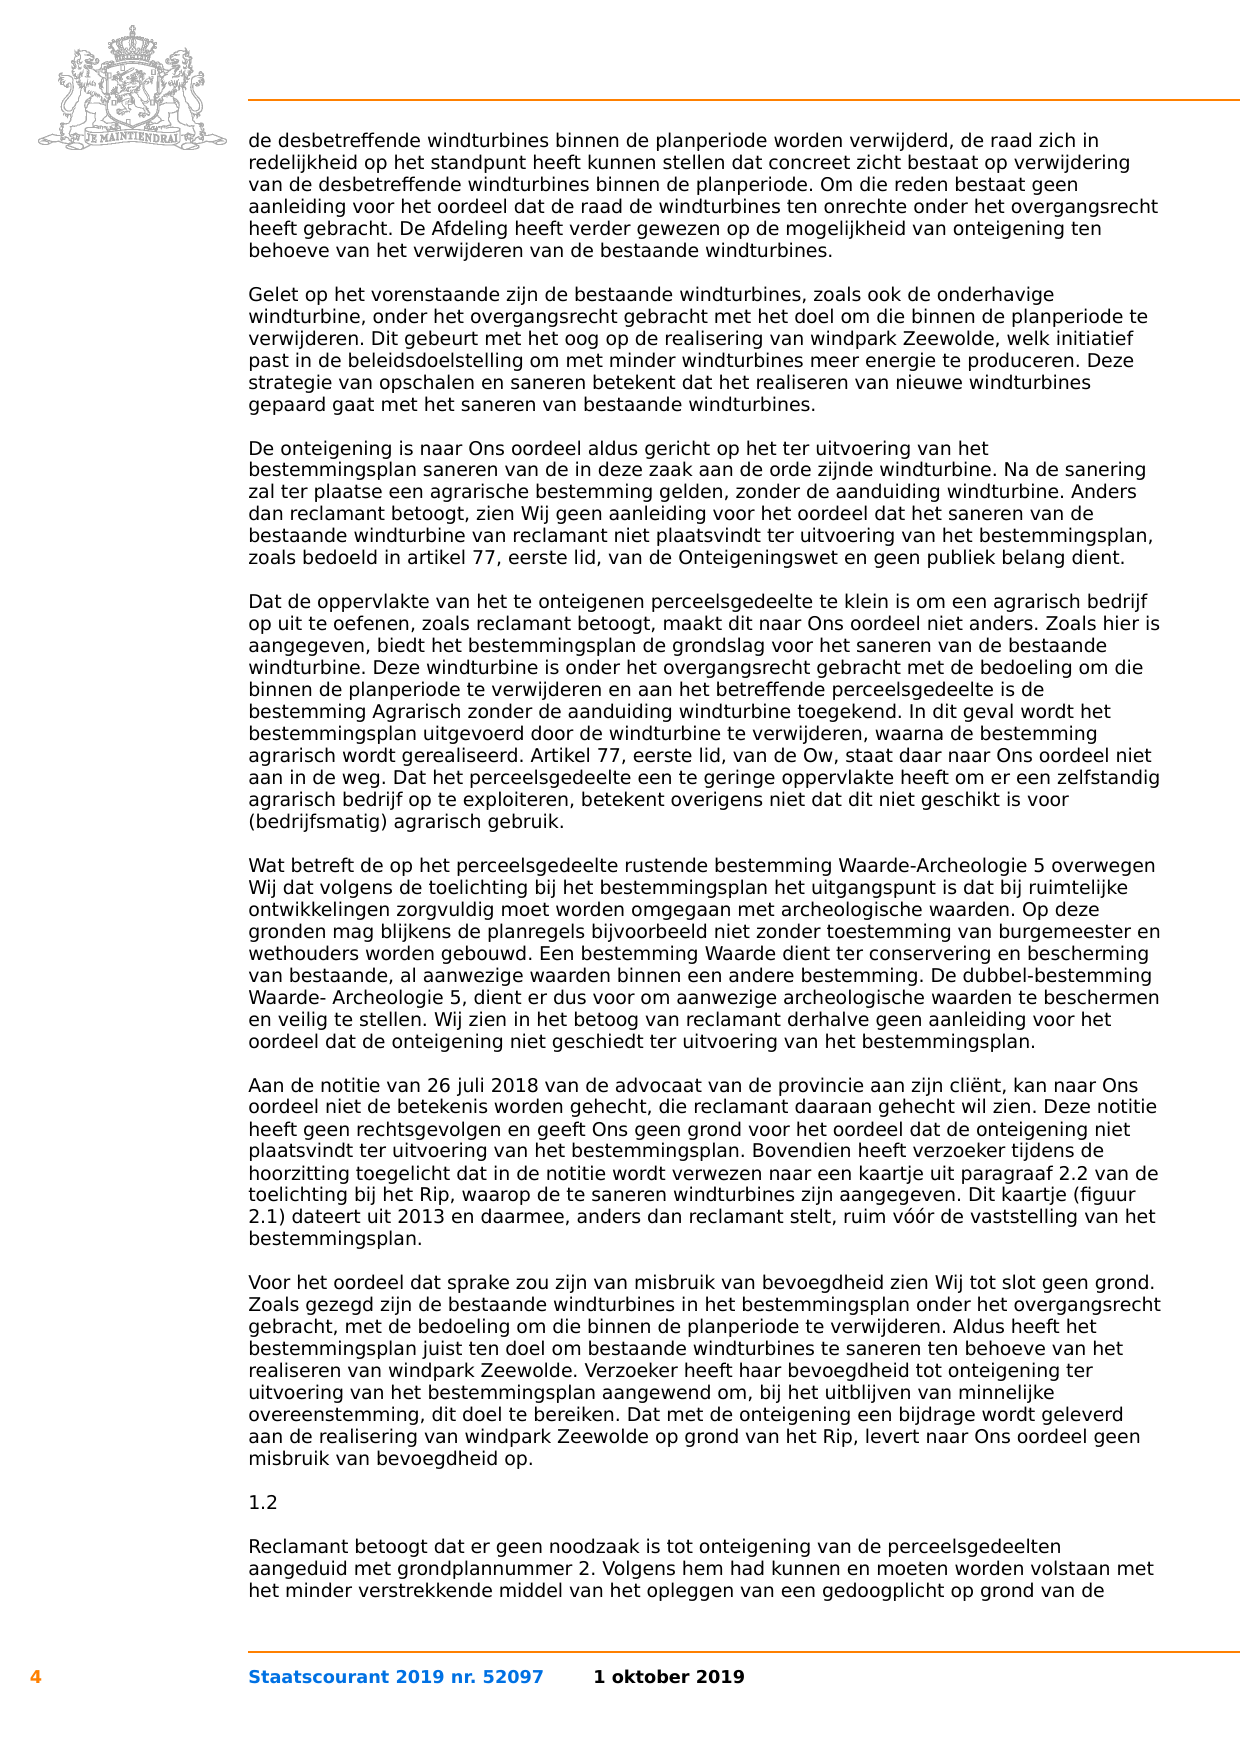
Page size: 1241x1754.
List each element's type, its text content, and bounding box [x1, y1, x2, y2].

text Voor het oordeel dat sprake zou zijn van misbruik van bevoegdheid zien Wij tot slot geen grond. Zoals gezegd zijn de bestaande windturbines in het bestemmingsplan onder het overgangsrecht gebracht, met de bedoeling om die binnen de planperiode te verwijderen. Aldus heeft het bestemmingsplan juist ten doel om bestaande windturbines te saneren ten behoeve van het realiseren van windpark Zeewolde. Verzoeker heeft haar bevoegdheid tot onteigening ter uitvoering van het bestemmingsplan aangewend om, bij het uitblijven van minnelijke overeenstemming, dit doel te bereiken. Dat met de onteigening een bijdrage wordt geleverd aan de realisering van windpark Zeewolde op grond van het Rip, levert naar Ons oordeel geen misbruik van bevoegdheid op. [248, 1272, 1163, 1470]
text 1.2 [248, 1492, 1163, 1514]
text Aan de notitie van 26 juli 2018 van de advocaat van de provincie aan zijn cliënt, kan naar Ons oordeel niet de betekenis worden gehecht, die reclamant daaraan gehecht wil zien. Deze notitie heeft geen rechtsgevolgen en geeft Ons geen grond voor het oordeel dat de onteigening niet plaatsvindt ter uitvoering van het bestemmingsplan. Bovendien heeft verzoeker tijdens de hoorzitting toegelicht dat in de notitie wordt verwezen naar een kaartje uit paragraaf 2.2 van de toelichting bij het Rip, waarop de te saneren windturbines zijn aangegeven. Dit kaartje (figuur 2.1) dateert uit 2013 en daarmee, anders dan reclamant stelt, ruim vóór de vaststelling van het bestemmingsplan. [248, 1074, 1163, 1250]
text De onteigening is naar Ons oordeel aldus gericht op het ter uitvoering van het bestemmingsplan saneren van de in deze zaak aan de orde zijnde windturbine. Na de sanering zal ter plaatse een agrarische bestemming gelden, zonder de aanduiding windturbine. Anders dan reclamant betoogt, zien Wij geen aanleiding voor het oordeel dat het saneren van de bestaande windturbine van reclamant niet plaatsvindt ter uitvoering van het bestemmingsplan, zoals bedoeld in artikel 77, eerste lid, van de Onteigeningswet en geen publiek belang dient. [248, 437, 1163, 569]
text de desbetreffende windturbines binnen de planperiode worden verwijderd, de raad zich in redelijkheid op het standpunt heeft kunnen stellen dat concreet zicht bestaat op verwijdering van de desbetreffende windturbines binnen de planperiode. Om die reden bestaat geen aanleiding voor het oordeel dat de raad de windturbines ten onrechte onder het overgangsrecht heeft gebracht. De Afdeling heeft verder gewezen op de mogelijkheid van onteigening ten behoeve van het verwijderen van de bestaande windturbines. [248, 130, 1163, 262]
picture [38, 25, 227, 150]
text Wat betreft de op het perceelsgedeelte rustende bestemming Waarde-Archeologie 5 overwegen Wij dat volgens de toelichting bij het bestemmingsplan het uitgangspunt is dat bij ruimtelijke ontwikkelingen zorgvuldig moet worden omgegaan met archeologische waarden. Op deze gronden mag blijkens de planregels bijvoorbeeld niet zonder toestemming van burgemeester en wethouders worden gebouwd. Een bestemming Waarde dient ter conservering en bescherming van bestaande, al aanwezige waarden binnen een andere bestemming. De dubbel-bestemming Waarde- Archeologie 5, dient er dus voor om aanwezige archeologische waarden te beschermen en veilig te stellen. Wij zien in het betoog van reclamant derhalve geen aanleiding voor het oordeel dat de onteigening niet geschiedt ter uitvoering van het bestemmingsplan. [248, 855, 1163, 1053]
text Dat de oppervlakte van het te onteigenen perceelsgedeelte te klein is om een agrarisch bedrijf op uit te oefenen, zoals reclamant betoogt, maakt dit naar Ons oordeel niet anders. Zoals hier is aangegeven, biedt het bestemmingsplan de grondslag voor het saneren van de bestaande windturbine. Deze windturbine is onder het overgangsrecht gebracht met de bedoeling om die binnen de planperiode te verwijderen en aan het betreffende perceelsgedeelte is de bestemming Agrarisch zonder de aanduiding windturbine toegekend. In dit geval wordt het bestemmingsplan uitgevoerd door de windturbine te verwijderen, waarna de bestemming agrarisch wordt gerealiseerd. Artikel 77, eerste lid, van de Ow, staat daar naar Ons oordeel niet aan in de weg. Dat het perceelsgedeelte een te geringe oppervlakte heeft om er een zelfstandig agrarisch bedrijf op te exploiteren, betekent overigens niet dat dit niet geschikt is voor (bedrijfsmatig) agrarisch gebruik. [248, 591, 1163, 833]
text Reclamant betoogt dat er geen noodzaak is tot onteigening van de perceelsgedeelten aangeduid met grondplannummer 2. Volgens hem had kunnen en moeten worden volstaan met het minder verstrekkende middel van het opleggen van een gedoogplicht op grond van de [248, 1536, 1163, 1602]
text Gelet op het vorenstaande zijn de bestaande windturbines, zoals ook de onderhavige windturbine, onder het overgangsrecht gebracht met het doel om die binnen de planperiode te verwijderen. Dit gebeurt met het oog op de realisering van windpark Zeewolde, welk initiatief past in de beleidsdoelstelling om met minder windturbines meer energie te produceren. Deze strategie van opschalen en saneren betekent dat het realiseren van nieuwe windturbines gepaard gaat met het saneren van bestaande windturbines. [248, 284, 1163, 416]
